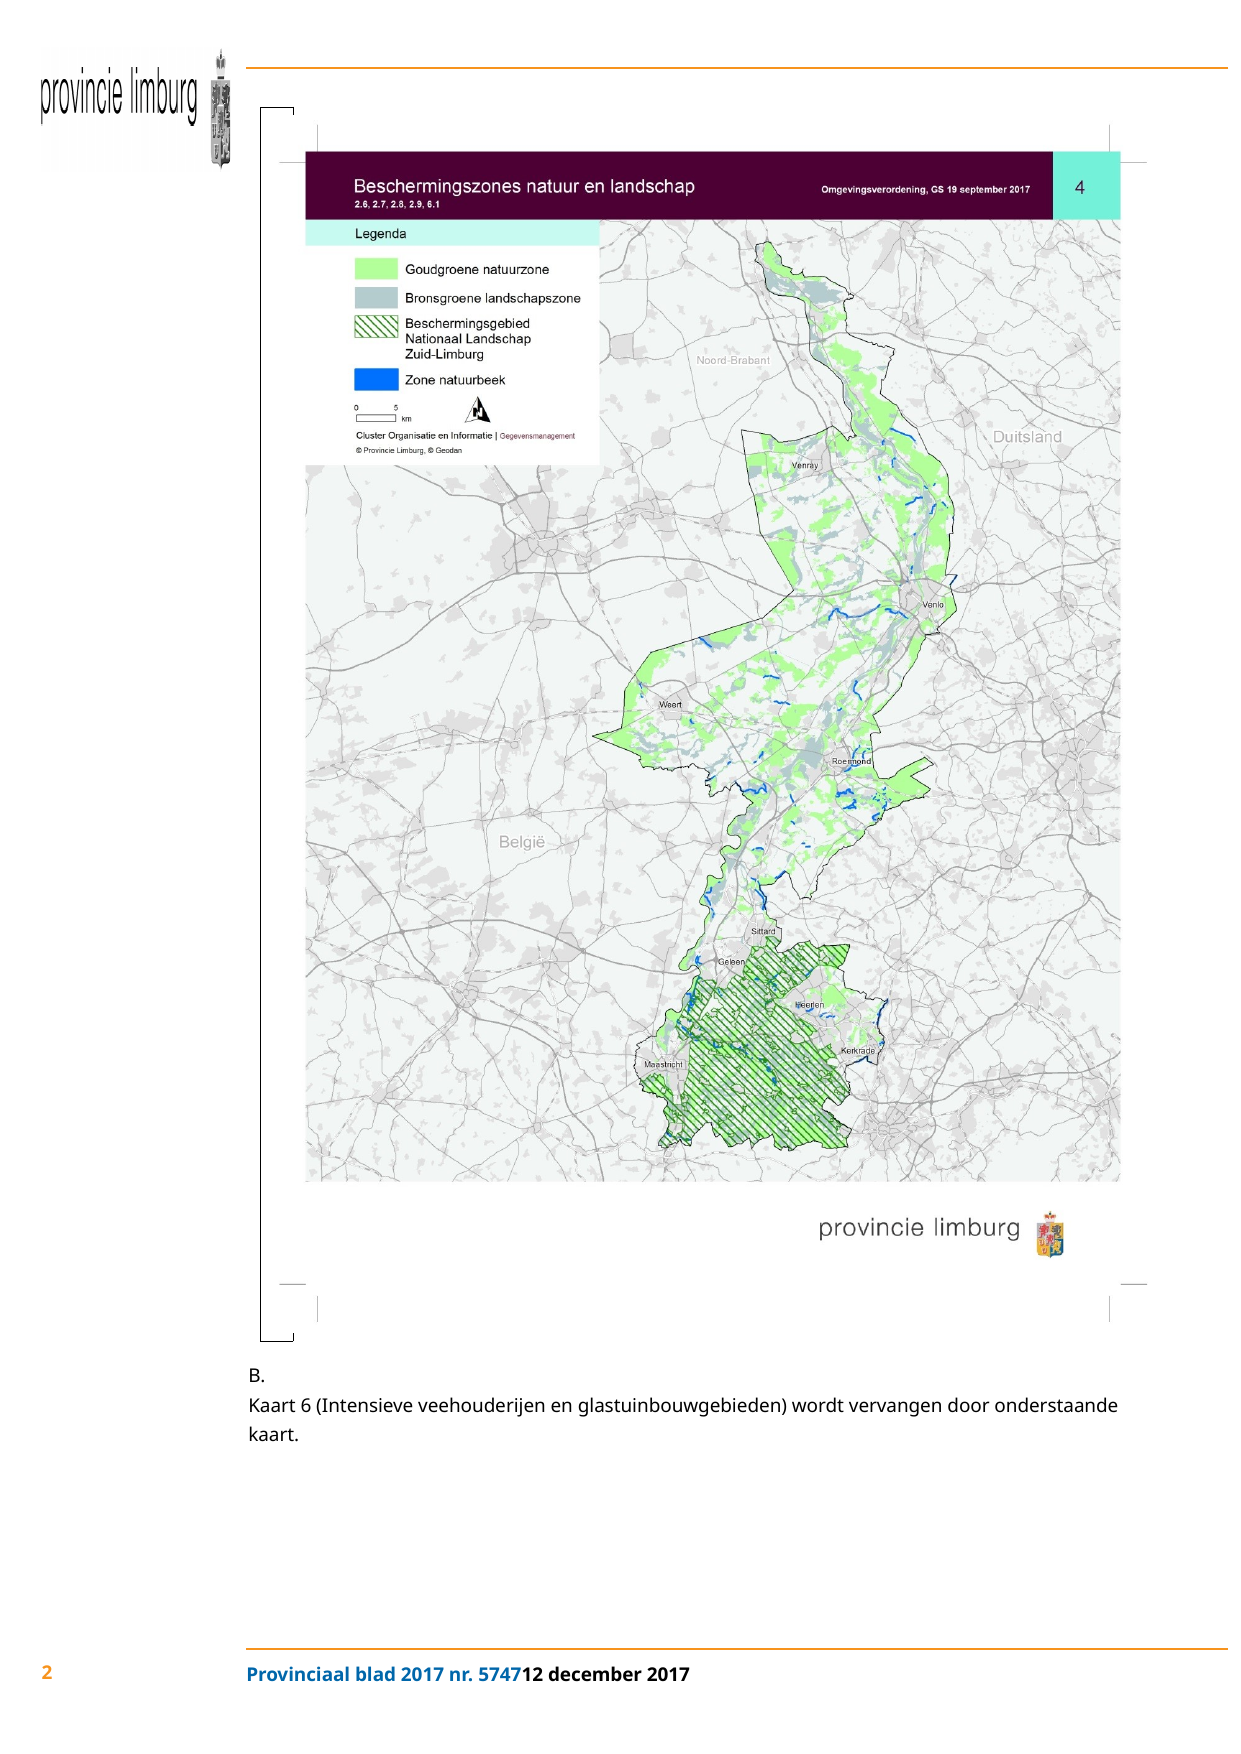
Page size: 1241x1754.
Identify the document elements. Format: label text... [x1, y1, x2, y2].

text Kaart 6 (Intensieve veehouderijen en glastuinbouwgebieden) wordt vervangen door onderstaande kaart. [248, 1392, 1152, 1447]
picture [268, 115, 1155, 1333]
picture [41, 47, 231, 172]
text B. [248, 1362, 1152, 1388]
